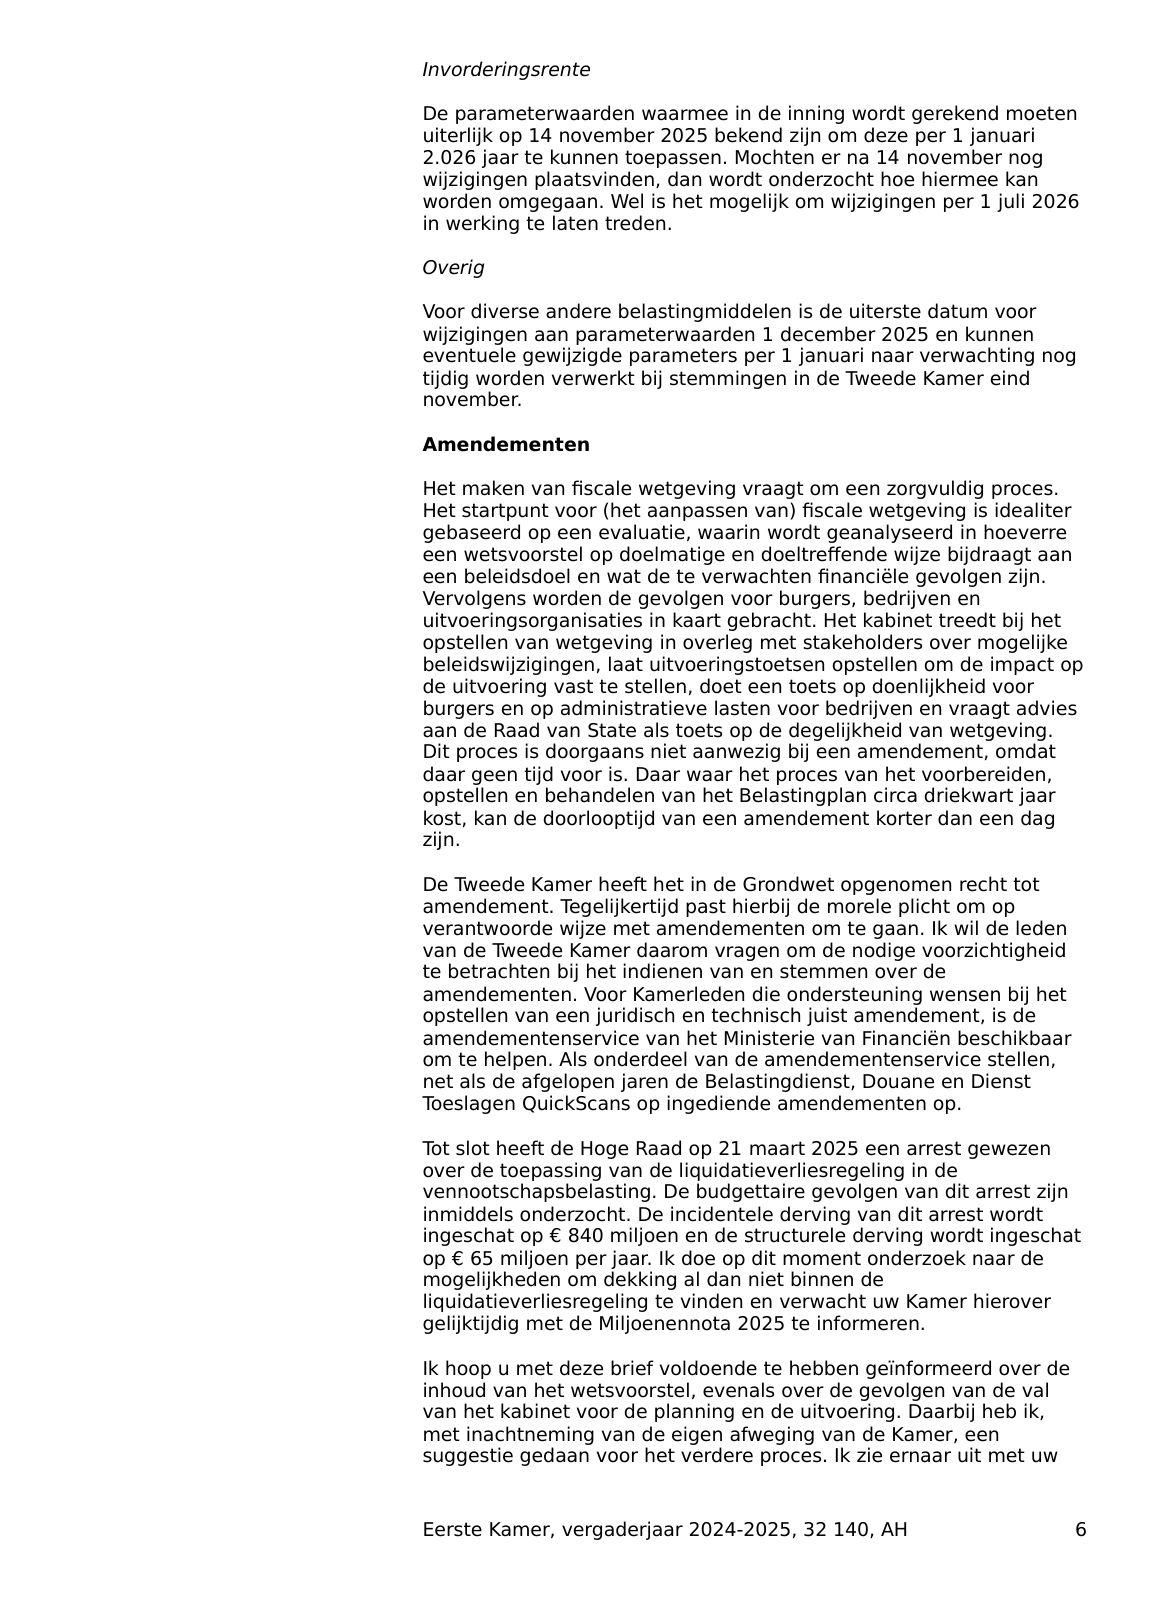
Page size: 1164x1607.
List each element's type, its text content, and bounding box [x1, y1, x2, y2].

text De parameterwaarden waarmee in de inning wordt gerekend moeten uiterlijk op 14 november 2025 bekend zijn om deze per 1 januari 2.026 jaar te kunnen toepassen. Mochten er na 14 november nog wijzigingen plaatsvinden, dan wordt onderzocht hoe hiermee kan worden omgegaan. Wel is het mogelijk om wijzigingen per 1 juli 2026 in werking te laten treden. [422, 103, 1087, 235]
subtitle Amendementen [422, 433, 1087, 456]
text Ik hoop u met deze brief voldoende te hebben geïnformeerd over de inhoud van het wetsvoorstel, evenals over de gevolgen van de val van het kabinet voor de planning en de uitvoering. Daarbij heb ik, met inachtneming van de eigen afweging van de Kamer, een suggestie gedaan voor het verdere proces. Ik zie ernaar uit met uw [422, 1357, 1087, 1467]
text Het maken van fiscale wetgeving vraagt om een zorgvuldig proces. Het startpunt voor (het aanpassen van) fiscale wetgeving is idealiter gebaseerd op een evaluatie, waarin wordt geanalyseerd in hoeverre een wetsvoorstel op doelmatige en doeltreffende wijze bijdraagt aan een beleidsdoel en wat de te verwachten financiële gevolgen zijn. Vervolgens worden de gevolgen voor burgers, bedrijven en uitvoeringsorganisaties in kaart gebracht. Het kabinet treedt bij het opstellen van wetgeving in overleg met stakeholders over mogelijke beleidswijzigingen, laat uitvoeringstoetsen opstellen om de impact op de uitvoering vast te stellen, doet een toets op doenlijkheid voor burgers en op administratieve lasten voor bedrijven en vraagt advies aan de Raad van State als toets op de degelijkheid van wetgeving. Dit proces is doorgaans niet aanwezig bij een amendement, omdat daar geen tijd voor is. Daar waar het proces van het voorbereiden, opstellen en behandelen van het Belastingplan circa driekwart jaar kost, kan de doorlooptijd van een amendement korter dan een dag zijn. [422, 478, 1087, 851]
text De Tweede Kamer heeft het in de Grondwet opgenomen recht tot amendement. Tegelijkertijd past hierbij de morele plicht om op verantwoorde wijze met amendementen om te gaan. Ik wil de leden van de Tweede Kamer daarom vragen om de nodige voorzichtigheid te betrachten bij het indienen van en stemmen over de amendementen. Voor Kamerleden die ondersteuning wensen bij het opstellen van een juridisch en technisch juist amendement, is de amendementenservice van het Ministerie van Financiën beschikbaar om te helpen. Als onderdeel van de amendementenservice stellen, net als de afgelopen jaren de Belastingdienst, Douane en Dienst Toeslagen QuickScans op ingediende amendementen op. [422, 873, 1087, 1115]
subtitle Overig [422, 257, 1087, 279]
text Tot slot heeft de Hoge Raad op 21 maart 2025 een arrest gewezen over de toepassing van de liquidatieverliesregeling in de vennootschapsbelasting. De budgettaire gevolgen van dit arrest zijn inmiddels onderzocht. De incidentele derving van dit arrest wordt ingeschat op € 840 miljoen en de structurele derving wordt ingeschat op € 65 miljoen per jaar. Ik doe op dit moment onderzoek naar de mogelijkheden om dekking al dan niet binnen de liquidatieverliesregeling te vinden en verwacht uw Kamer hierover gelijktijdig met de Miljoenennota 2025 te informeren. [422, 1137, 1087, 1335]
subtitle Invorderingsrente [422, 59, 1087, 81]
text Voor diverse andere belastingmiddelen is de uiterste datum voor wijzigingen aan parameterwaarden 1 december 2025 en kunnen eventuele gewijzigde parameters per 1 januari naar verwachting nog tijdig worden verwerkt bij stemmingen in de Tweede Kamer eind november. [422, 301, 1087, 411]
